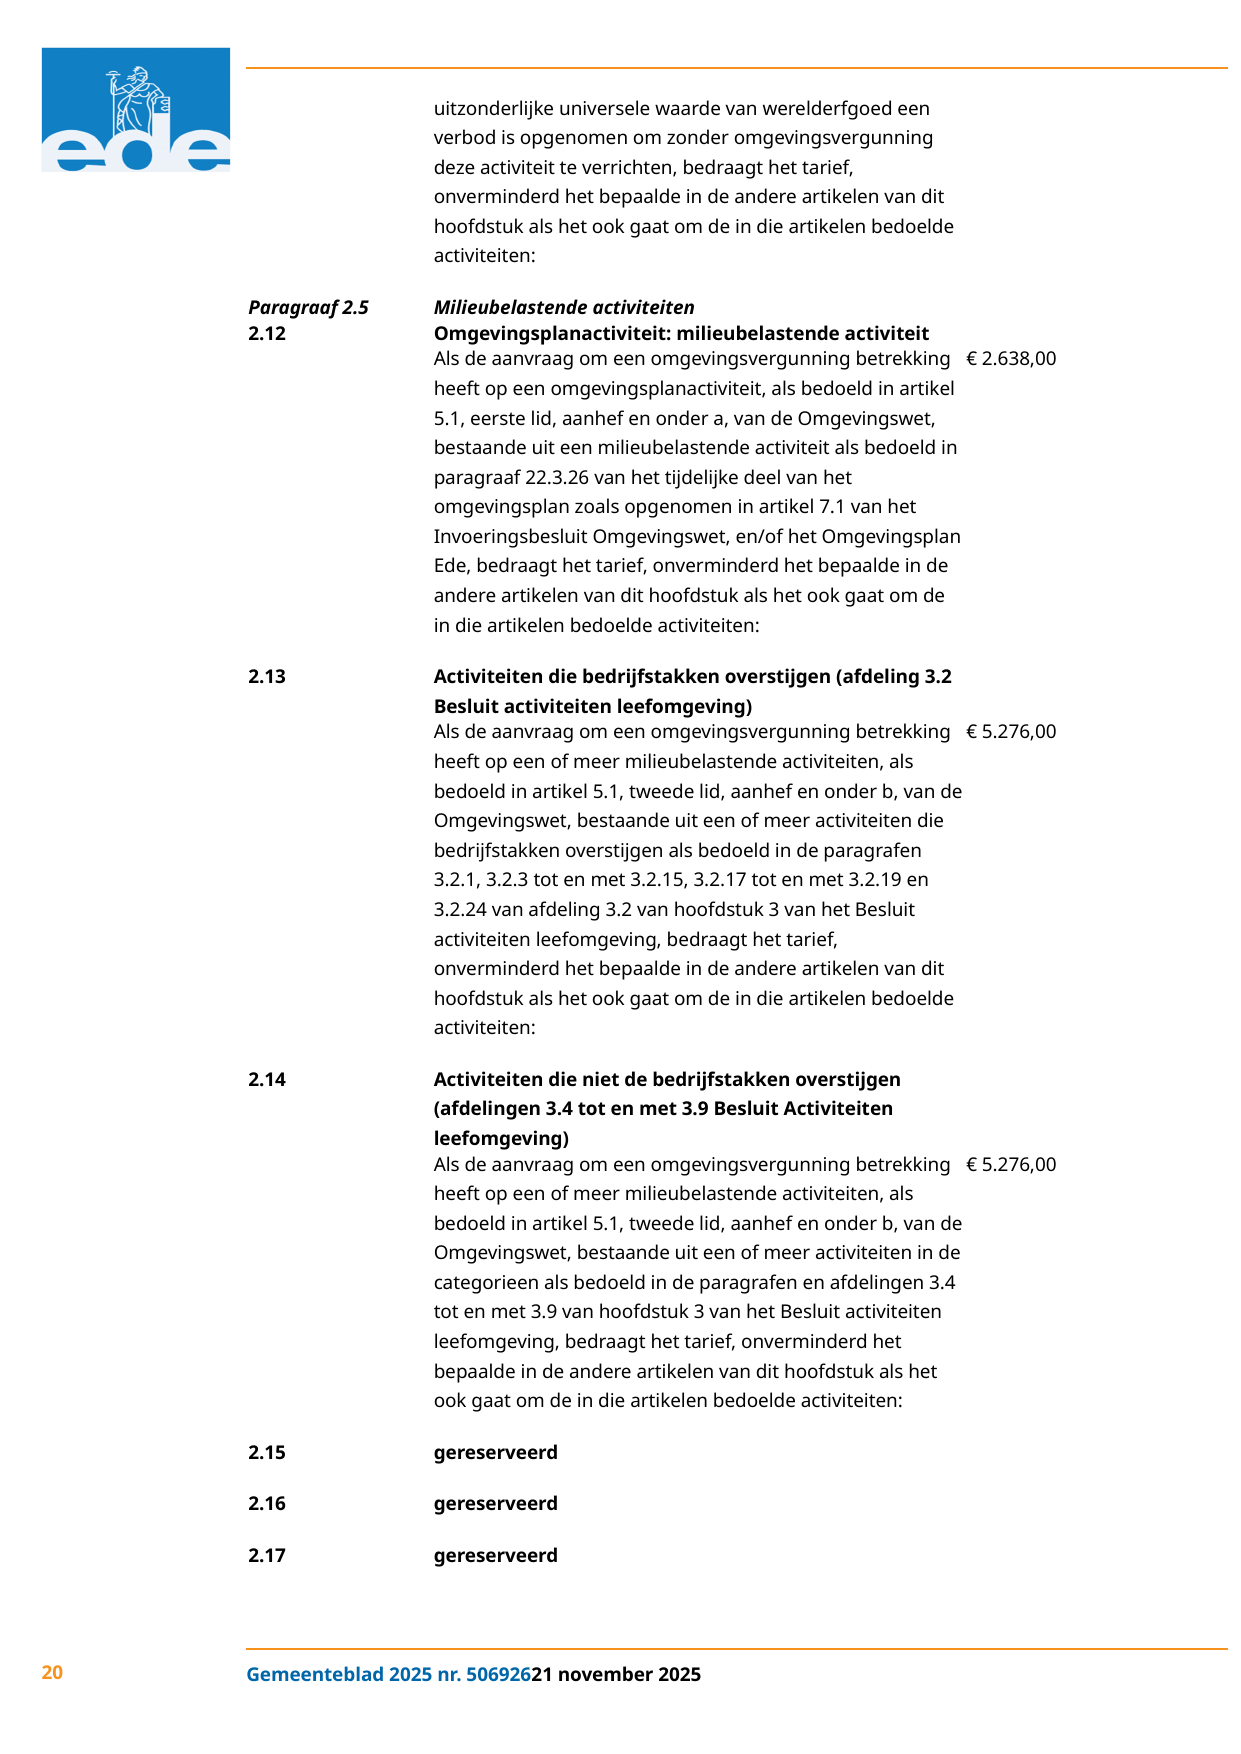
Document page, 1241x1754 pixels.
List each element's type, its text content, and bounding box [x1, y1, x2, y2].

table_cell [966, 1490, 1152, 1516]
table_cell 2.17 [248, 1542, 433, 1568]
table_cell [966, 1040, 1152, 1066]
table_cell 2.15 [248, 1439, 433, 1465]
table_cell [966, 269, 1152, 294]
table_cell Als de aanvraag om een omgevingsvergunning betrekking heeft op een omgevingsplanactiviteit, als bedoeld in artikel 5.1, eerste lid, aanhef en onder a, van de Omgevingswet, bestaande uit een milieubelastende activiteit als bedoeld in paragraaf 22.3.26 van het tijdelijke deel van het omgevingsplan zoals opgenomen in artikel 7.1 van het Invoeringsbesluit Omgevingswet, en/of het Omgevingsplan Ede, bedraagt het tarief, onverminderd het bepaalde in de andere artikelen van dit hoofdstuk als het ook gaat om de in die artikelen bedoelde activiteiten: [434, 346, 966, 638]
table_cell 2.16 [248, 1490, 433, 1516]
table_cell Milieubelastende activiteiten [434, 294, 966, 320]
table_cell [434, 1040, 966, 1066]
table_cell [966, 294, 1152, 320]
table_cell [434, 1516, 966, 1542]
table_cell [966, 1542, 1152, 1568]
table_cell [966, 1516, 1152, 1542]
table_cell [966, 320, 1152, 346]
table_cell [248, 1040, 433, 1066]
picture [41, 47, 231, 172]
table_cell gereserveerd [434, 1490, 966, 1516]
table_cell Als de aanvraag om een omgevingsvergunning betrekking heeft op een of meer milieubelastende activiteiten, als bedoeld in artikel 5.1, tweede lid, aanhef en onder b, van de Omgevingswet, bestaande uit een of meer activiteiten in de categorieen als bedoeld in de paragrafen en afdelingen 3.4 tot en met 3.9 van hoofdstuk 3 van het Besluit activiteiten leefomgeving, bedraagt het tarief, onverminderd het bepaalde in de andere artikelen van dit hoofdstuk als het ook gaat om de in die artikelen bedoelde activiteiten: [434, 1151, 966, 1413]
table_cell € 2.638,00 [966, 346, 1152, 638]
table_cell [434, 269, 966, 294]
table_cell 2.13 [248, 663, 433, 719]
table_cell 2.14 [248, 1066, 433, 1151]
table_cell Omgevingsplanactiviteit: milieubelastende activiteit [434, 320, 966, 346]
table_cell [966, 638, 1152, 663]
table_cell [248, 269, 433, 294]
table_cell [434, 1568, 966, 1593]
table_cell uitzonderlijke universele waarde van werelderfgoed een verbod is opgenomen om zonder omgevingsvergunning deze activiteit te verrichten, bedraagt het tarief, onverminderd het bepaalde in de andere artikelen van dit hoofdstuk als het ook gaat om de in die artikelen bedoelde activiteiten: [434, 95, 966, 268]
table_cell [248, 719, 433, 1040]
table_cell [966, 1568, 1152, 1593]
table_cell Paragraaf 2.5 [248, 294, 433, 320]
table_cell [248, 638, 433, 663]
table_cell gereserveerd [434, 1542, 966, 1568]
table_cell [248, 1413, 433, 1439]
table_cell € 5.276,00 [966, 719, 1152, 1040]
table_cell [966, 1439, 1152, 1465]
table_cell [248, 1568, 433, 1593]
table_cell [966, 1413, 1152, 1439]
table_cell [434, 1413, 966, 1439]
table_cell 2.12 [248, 320, 433, 346]
table_cell [434, 1465, 966, 1490]
table_cell [248, 95, 433, 268]
table_cell Als de aanvraag om een omgevingsvergunning betrekking heeft op een of meer milieubelastende activiteiten, als bedoeld in artikel 5.1, tweede lid, aanhef en onder b, van de Omgevingswet, bestaande uit een of meer activiteiten die bedrijfstakken overstijgen als bedoeld in de paragrafen 3.2.1, 3.2.3 tot en met 3.2.15, 3.2.17 tot en met 3.2.19 en 3.2.24 van afdeling 3.2 van hoofdstuk 3 van het Besluit activiteiten leefomgeving, bedraagt het tarief, onverminderd het bepaalde in de andere artikelen van dit hoofdstuk als het ook gaat om de in die artikelen bedoelde activiteiten: [434, 719, 966, 1040]
table_cell Activiteiten die bedrijfstakken overstijgen (afdeling 3.2 Besluit activiteiten leefomgeving) [434, 663, 966, 719]
table_cell Activiteiten die niet de bedrijfstakken overstijgen (afdelingen 3.4 tot en met 3.9 Besluit Activiteiten leefomgeving) [434, 1066, 966, 1151]
table_cell € 5.276,00 [966, 1151, 1152, 1413]
table_cell [434, 638, 966, 663]
table_cell gereserveerd [434, 1439, 966, 1465]
table_cell [248, 1151, 433, 1413]
table_cell [248, 1465, 433, 1490]
table_cell [248, 1516, 433, 1542]
table_cell [966, 663, 1152, 719]
table_cell [248, 346, 433, 638]
table_cell [966, 1066, 1152, 1151]
table_cell [966, 1465, 1152, 1490]
table_cell [966, 95, 1152, 268]
